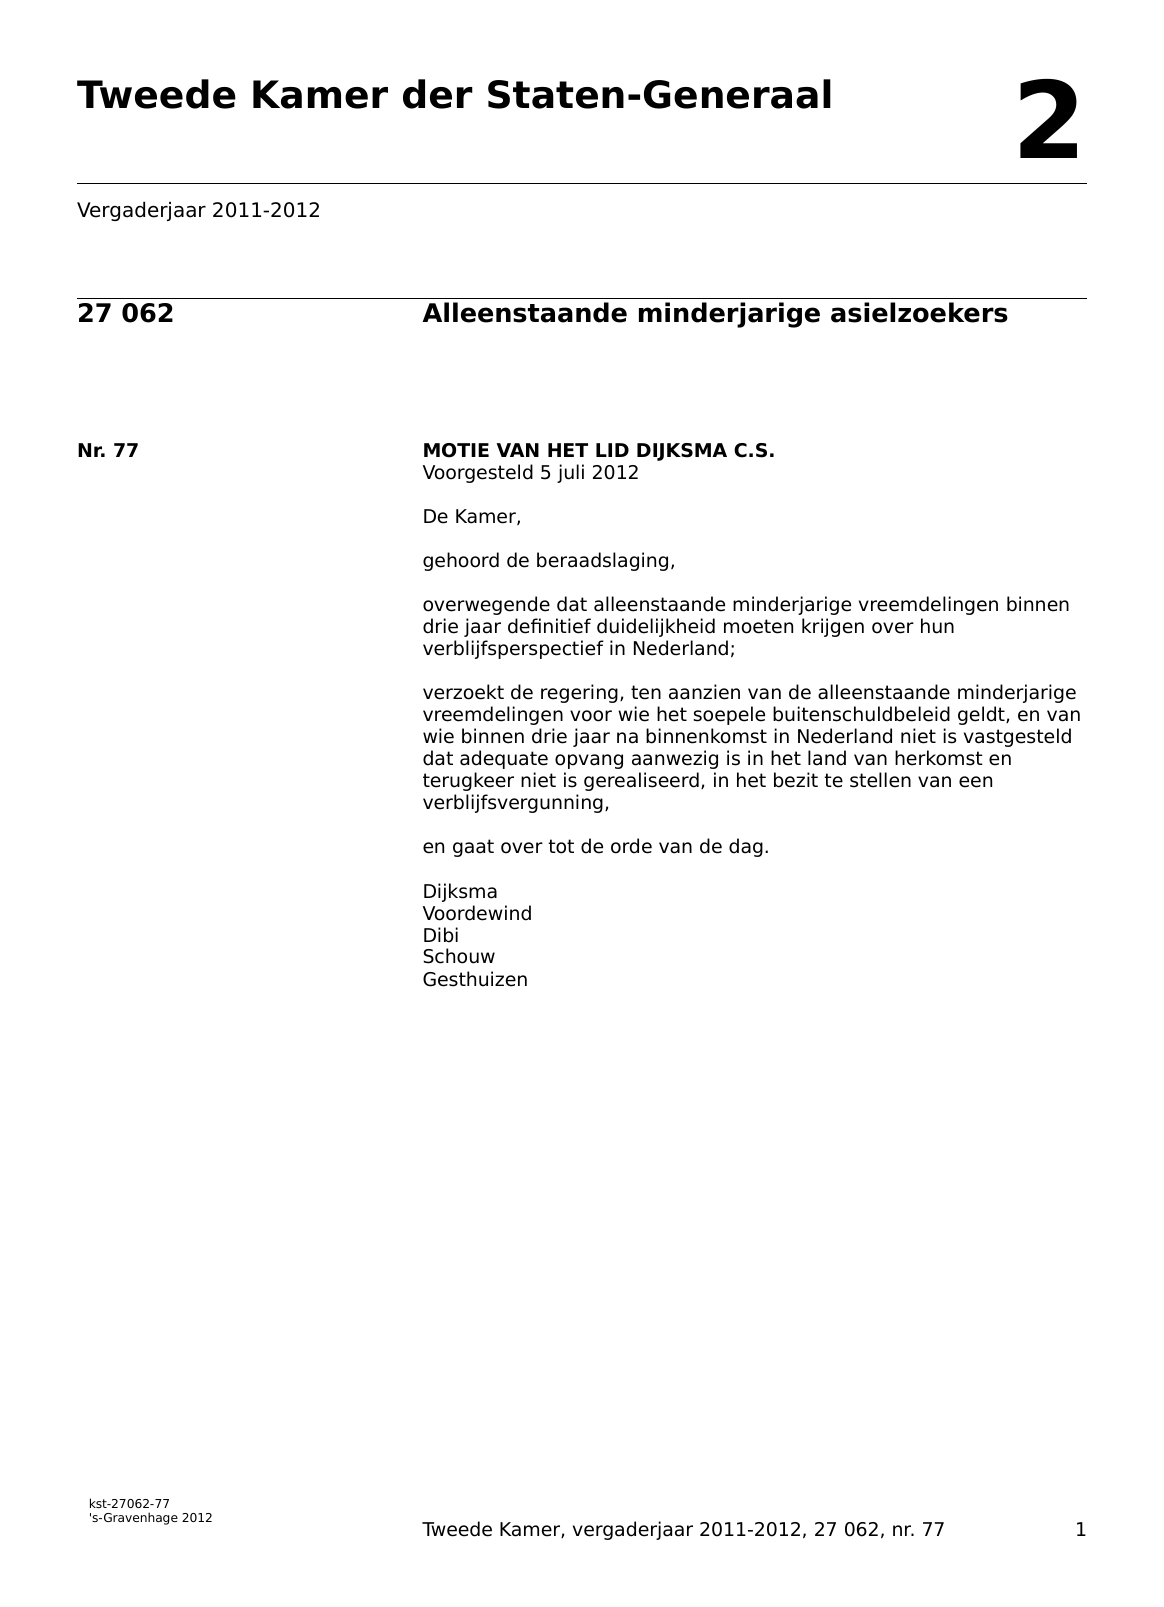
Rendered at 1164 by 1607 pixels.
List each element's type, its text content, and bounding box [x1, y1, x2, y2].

text gehoord de beraadslaging, [422, 550, 1087, 572]
text Gesthuizen [422, 968, 1087, 990]
text Dijksma [422, 881, 1087, 902]
text kst-27062-77 [88, 1497, 323, 1511]
table_cell Vergaderjaar 2011-2012 [77, 184, 1087, 298]
text 's-Gravenhage 2012 [88, 1511, 323, 1525]
text en gaat over tot de orde van de dag. [422, 836, 1087, 858]
table_header Tweede Kamer der Staten-Generaal [77, 59, 886, 183]
text Voordewind [422, 902, 1087, 924]
text Dibi [422, 924, 1087, 946]
subtitle 27 062 Alleenstaande minderjarige asielzoekers [77, 299, 1087, 329]
text verzoekt de regering, ten aanzien van de alleenstaande minderjarige vreemdelingen voor wie het soepele buitenschuldbeleid geldt, en van wie binnen drie jaar na binnenkomst in Nederland niet is vastgesteld dat adequate opvang aanwezig is in het land van herkomst en terugkeer niet is gerealiseerd, in het bezit te stellen van een verblijfsvergunning, [422, 682, 1087, 814]
text De Kamer, [422, 506, 1087, 528]
table_header 2 [886, 59, 1087, 183]
text Voorgesteld 5 juli 2012 [422, 462, 1087, 484]
text Schouw [422, 946, 1087, 968]
subtitle Nr. 77 MOTIE VAN HET LID DIJKSMA C.S. [77, 440, 1087, 462]
text overwegende dat alleenstaande minderjarige vreemdelingen binnen drie jaar definitief duidelijkheid moeten krijgen over hun verblijfsperspectief in Nederland; [422, 594, 1087, 660]
